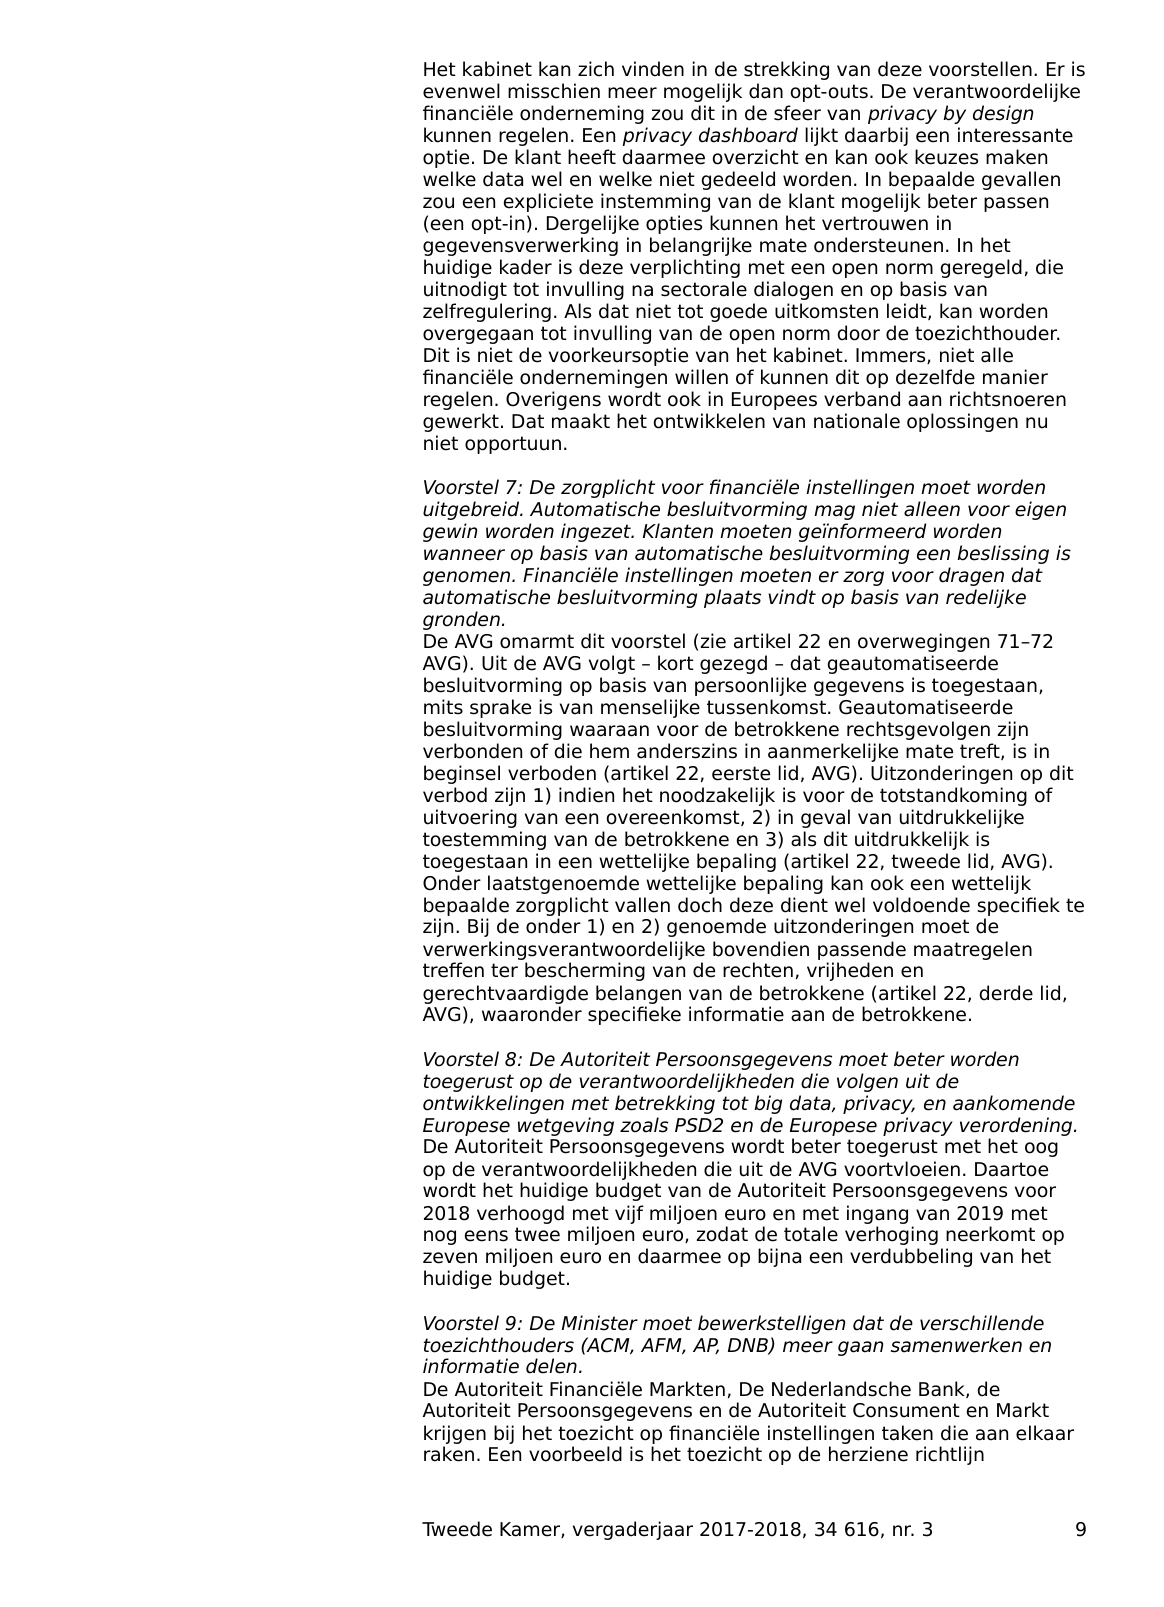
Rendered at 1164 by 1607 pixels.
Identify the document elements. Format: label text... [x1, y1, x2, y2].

text De Autoriteit Persoonsgegevens wordt beter toegerust met het oog op de verantwoordelijkheden die uit de AVG voortvloeien. Daartoe wordt het huidige budget van de Autoriteit Persoonsgegevens voor 2018 verhoogd met vijf miljoen euro en met ingang van 2019 met nog eens twee miljoen euro, zodat de totale verhoging neerkomt op zeven miljoen euro en daarmee op bijna een verdubbeling van het huidige budget. [422, 1136, 1087, 1290]
text Voorstel 7: De zorgplicht voor financiële instellingen moet worden uitgebreid. Automatische besluitvorming mag niet alleen voor eigen gewin worden ingezet. Klanten moeten geïnformeerd worden wanneer op basis van automatische besluitvorming een beslissing is genomen. Financiële instellingen moeten er zorg voor dragen dat automatische besluitvorming plaats vindt op basis van redelijke gronden. [422, 477, 1087, 631]
text Voorstel 9: De Minister moet bewerkstelligen dat de verschillende toezichthouders (ACM, AFM, AP, DNB) meer gaan samenwerken en informatie delen. [422, 1312, 1087, 1378]
text De Autoriteit Financiële Markten, De Nederlandsche Bank, de Autoriteit Persoonsgegevens en de Autoriteit Consument en Markt krijgen bij het toezicht op financiële instellingen taken die aan elkaar raken. Een voorbeeld is het toezicht op de herziene richtlijn [422, 1378, 1087, 1466]
text Voorstel 8: De Autoriteit Persoonsgegevens moet beter worden toegerust op de verantwoordelijkheden die volgen uit de ontwikkelingen met betrekking tot big data, privacy, en aankomende Europese wetgeving zoals PSD2 en de Europese privacy verordening. [422, 1048, 1087, 1136]
text De AVG omarmt dit voorstel (zie artikel 22 en overwegingen 71–72 AVG). Uit de AVG volgt – kort gezegd – dat geautomatiseerde besluitvorming op basis van persoonlijke gegevens is toegestaan, mits sprake is van menselijke tussenkomst. Geautomatiseerde besluitvorming waaraan voor de betrokkene rechtsgevolgen zijn verbonden of die hem anderszins in aanmerkelijke mate treft, is in beginsel verboden (artikel 22, eerste lid, AVG). Uitzonderingen op dit verbod zijn 1) indien het noodzakelijk is voor de totstandkoming of uitvoering van een overeenkomst, 2) in geval van uitdrukkelijke toestemming van de betrokkene en 3) als dit uitdrukkelijk is toegestaan in een wettelijke bepaling (artikel 22, tweede lid, AVG). Onder laatstgenoemde wettelijke bepaling kan ook een wettelijk bepaalde zorgplicht vallen doch deze dient wel voldoende specifiek te zijn. Bij de onder 1) en 2) genoemde uitzonderingen moet de verwerkingsverantwoordelijke bovendien passende maatregelen treffen ter bescherming van de rechten, vrijheden en gerechtvaardigde belangen van de betrokkene (artikel 22, derde lid, AVG), waaronder specifieke informatie aan de betrokkene. [422, 631, 1087, 1026]
text Het kabinet kan zich vinden in de strekking van deze voorstellen. Er is evenwel misschien meer mogelijk dan opt-outs. De verantwoordelijke financiële onderneming zou dit in de sfeer van privacy by design kunnen regelen. Een privacy dashboard lijkt daarbij een interessante optie. De klant heeft daarmee overzicht en kan ook keuzes maken welke data wel en welke niet gedeeld worden. In bepaalde gevallen zou een expliciete instemming van de klant mogelijk beter passen (een opt-in). Dergelijke opties kunnen het vertrouwen in gegevensverwerking in belangrijke mate ondersteunen. In het huidige kader is deze verplichting met een open norm geregeld, die uitnodigt tot invulling na sectorale dialogen en op basis van zelfregulering. Als dat niet tot goede uitkomsten leidt, kan worden overgegaan tot invulling van de open norm door de toezichthouder. Dit is niet de voorkeursoptie van het kabinet. Immers, niet alle financiële ondernemingen willen of kunnen dit op dezelfde manier regelen. Overigens wordt ook in Europees verband aan richtsnoeren gewerkt. Dat maakt het ontwikkelen van nationale oplossingen nu niet opportuun. [422, 59, 1087, 455]
